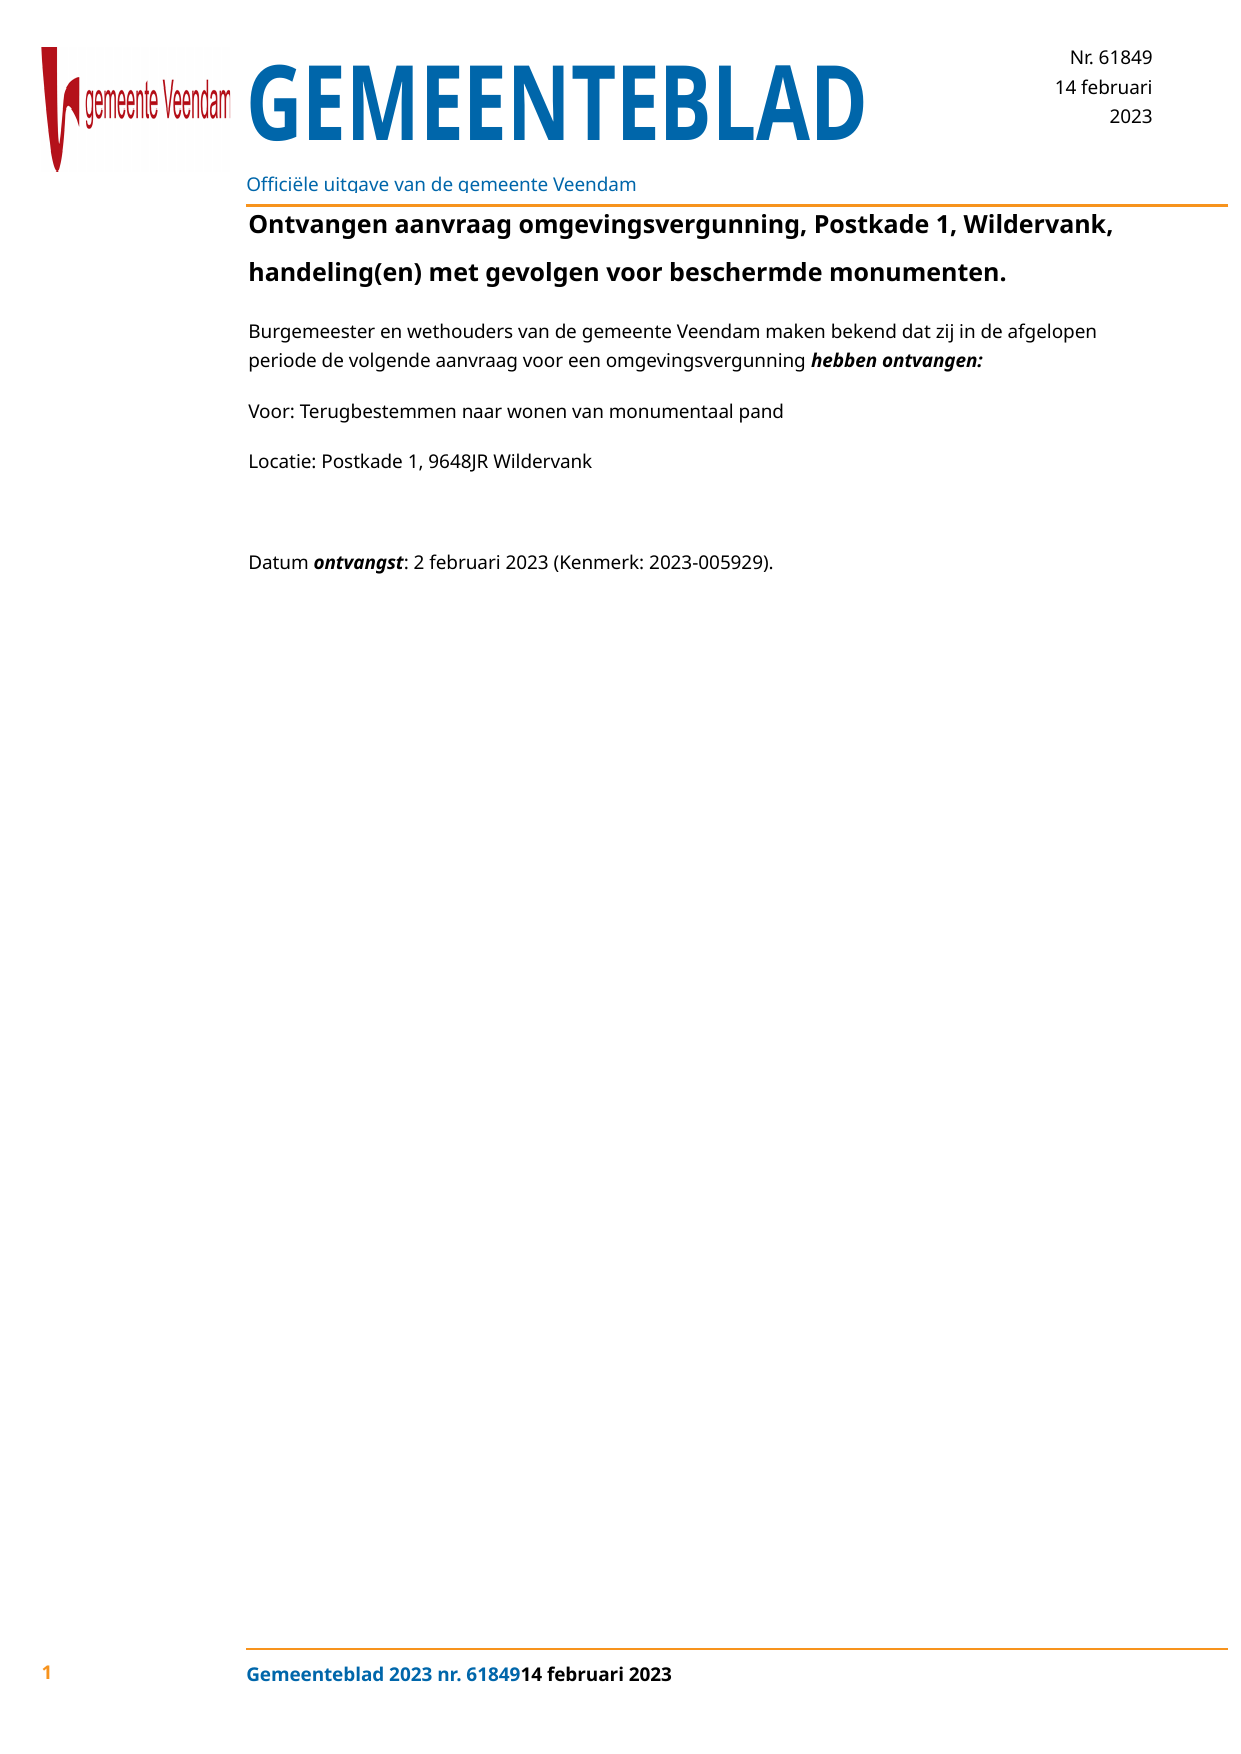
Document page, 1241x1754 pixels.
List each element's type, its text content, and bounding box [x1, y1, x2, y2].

text Datum ontvangst: 2 februari 2023 (Kenmerk: 2023-005929). [248, 549, 1152, 575]
text Voor: Terugbestemmen naar wonen van monumentaal pand [248, 398, 1152, 424]
text Ontvangen aanvraag omgevingsvergunning, Postkade 1, Wildervank, handeling(en) met gevolgen voor beschermde monumenten. [248, 207, 1152, 288]
picture [41, 47, 231, 172]
text Locatie: Postkade 1, 9648JR Wildervank [248, 448, 1152, 474]
text Burgemeester en wethouders van de gemeente Veendam maken bekend dat zij in de afgelopen periode de volgende aanvraag voor een omgevingsvergunning hebben ontvangen: [248, 318, 1152, 373]
